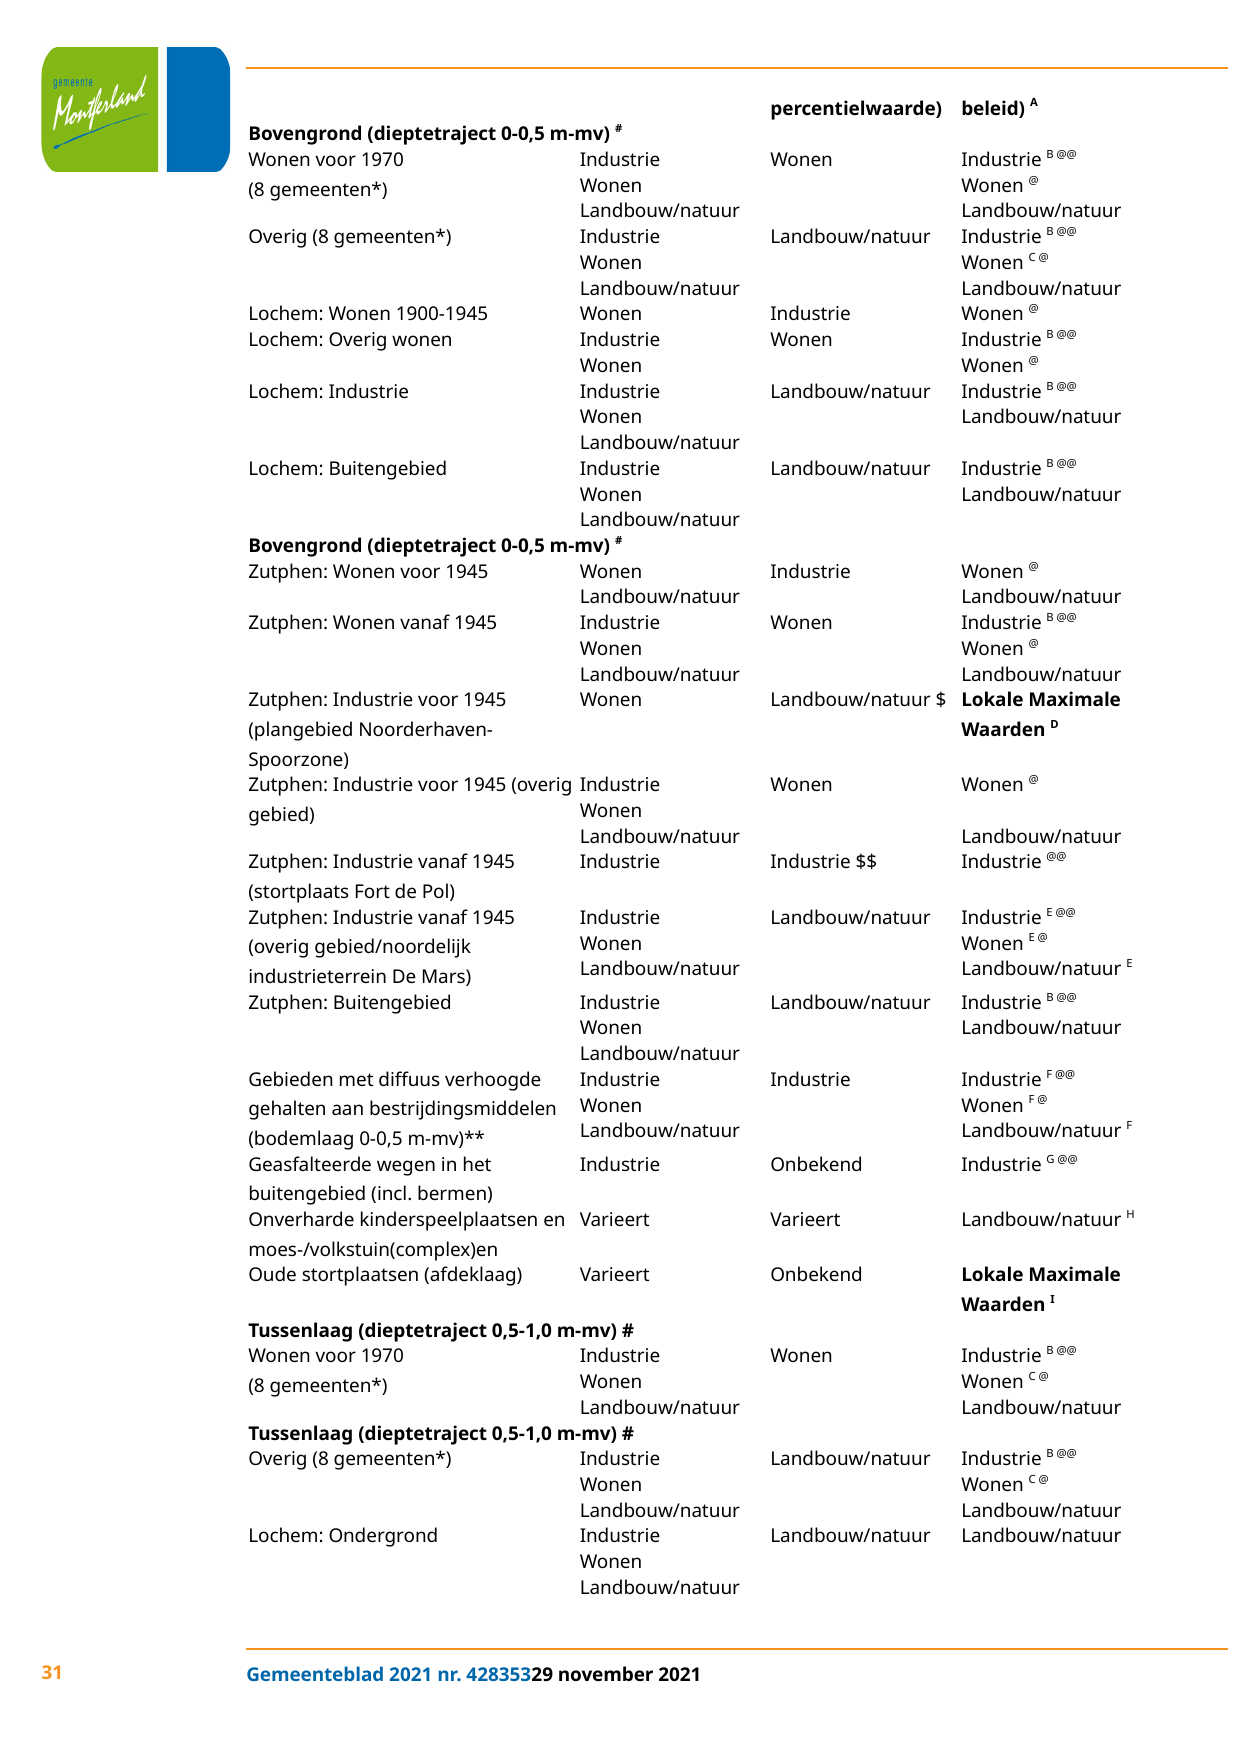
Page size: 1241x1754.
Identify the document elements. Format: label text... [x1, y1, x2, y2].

table_cell Industrie [580, 904, 770, 930]
table_cell Wonen @ [961, 301, 1152, 326]
table_cell Zutphen: Buitengebied [248, 989, 579, 1066]
table_cell Landbouw/natuur [961, 275, 1152, 301]
table_cell Landbouw/natuur [580, 584, 770, 609]
table_cell Wonen F @ [961, 1092, 1152, 1117]
table_cell Industrie E @@ [961, 904, 1152, 930]
table_cell Zutphen: Industrie vanaf 1945 (stortplaats Fort de Pol) [248, 849, 579, 904]
table_cell Industrie B @@ [961, 378, 1152, 403]
table_cell Industrie [580, 1151, 770, 1206]
table_cell Wonen voor 1970 (8 gemeenten*) [248, 146, 579, 223]
table_header beleid) A [961, 95, 1152, 121]
table_cell Lochem: Industrie [248, 378, 579, 455]
table_cell Landbouw/natuur [580, 198, 770, 223]
table_cell Wonen C @ [961, 1368, 1152, 1394]
table_cell Varieert [580, 1262, 770, 1317]
table_cell Wonen [580, 481, 770, 506]
table_cell Landbouw/natuur [580, 823, 770, 849]
table_cell Bovengrond (dieptetraject 0-0,5 m-mv) # [248, 532, 1152, 558]
table_cell Industrie F @@ [961, 1066, 1152, 1092]
table_cell Industrie [580, 1523, 770, 1548]
table_cell Landbouw/natuur [961, 1015, 1152, 1066]
table_cell Lochem: Buitengebied [248, 455, 579, 532]
table_cell Zutphen: Industrie voor 1945 (overig gebied) [248, 771, 579, 849]
table_cell Landbouw/natuur [961, 198, 1152, 223]
table_cell Landbouw/natuur [961, 823, 1152, 849]
table_cell Landbouw/natuur [580, 1040, 770, 1066]
table_cell Industrie B @@ [961, 455, 1152, 481]
table_cell Wonen [580, 1549, 770, 1574]
table_cell Industrie [770, 1066, 961, 1151]
table_cell Tussenlaag (dieptetraject 0,5-1,0 m-mv) # [248, 1317, 1152, 1343]
table_cell Varieert [580, 1206, 770, 1262]
table_cell Onverharde kinderspeelplaatsen en moes-/volkstuin(complex)en [248, 1206, 579, 1262]
table_header [580, 95, 770, 121]
table_cell Wonen [580, 301, 770, 326]
table_header [248, 95, 579, 121]
table_cell Lochem: Wonen 1900-1945 [248, 301, 579, 326]
table_cell Industrie [580, 609, 770, 635]
table_cell Landbouw/natuur [580, 429, 770, 455]
table_cell Wonen @ [961, 352, 1152, 378]
table_cell Wonen C @ [961, 249, 1152, 275]
table_cell Industrie B @@ [961, 609, 1152, 635]
table_cell Landbouw/natuur [961, 1394, 1152, 1420]
table_cell Wonen [580, 1368, 770, 1394]
table_cell Wonen [580, 1015, 770, 1040]
table_cell Wonen [580, 558, 770, 584]
table_cell Zutphen: Industrie voor 1945 (plangebied Noorderhaven-Spoorzone) [248, 687, 579, 771]
table_cell Landbouw/natuur H [961, 1206, 1152, 1262]
table_cell Wonen [580, 249, 770, 275]
table_cell Landbouw/natuur [770, 1446, 961, 1523]
table_cell Industrie B @@ [961, 224, 1152, 249]
table_cell Tussenlaag (dieptetraject 0,5-1,0 m-mv) # [248, 1420, 1152, 1446]
table_cell Landbouw/natuur [961, 1523, 1152, 1600]
table_cell Landbouw/natuur [770, 224, 961, 301]
table_cell Wonen [580, 404, 770, 429]
table_cell Wonen [770, 771, 961, 849]
table_cell Wonen @ [961, 558, 1152, 584]
table_cell Industrie [580, 378, 770, 403]
table_cell Landbouw/natuur [961, 481, 1152, 532]
table_cell Landbouw/natuur [580, 1394, 770, 1420]
table_cell Landbouw/natuur E [961, 955, 1152, 989]
table_cell Industrie [580, 771, 770, 797]
table_cell Wonen [580, 797, 770, 823]
table_cell Wonen [770, 146, 961, 223]
table_cell Wonen E @ [961, 930, 1152, 955]
table_cell Lokale Maximale Waarden D [961, 687, 1152, 771]
table_cell Wonen [580, 172, 770, 198]
table_cell Industrie G @@ [961, 1151, 1152, 1206]
table_cell Landbouw/natuur F [961, 1118, 1152, 1151]
table_cell Wonen [580, 1092, 770, 1117]
table_cell Industrie [580, 326, 770, 352]
picture [41, 47, 231, 172]
table_cell Wonen [770, 326, 961, 378]
table_cell Landbouw/natuur $ [770, 687, 961, 771]
table_cell Onbekend [770, 1262, 961, 1317]
table_cell Wonen C @ [961, 1471, 1152, 1497]
table_cell Wonen [580, 1471, 770, 1497]
table_cell Wonen [770, 609, 961, 687]
table_cell Landbouw/natuur [580, 275, 770, 301]
table_cell Industrie B @@ [961, 1446, 1152, 1471]
table_cell Geasfalteerde wegen in het buitengebied (incl. bermen) [248, 1151, 579, 1206]
table_cell Gebieden met diffuus verhoogde gehalten aan bestrijdingsmiddelen (bodemlaag 0-0,5 m-mv)** [248, 1066, 579, 1151]
table_cell Industrie [580, 1066, 770, 1092]
table_cell Industrie [770, 301, 961, 326]
table_cell Landbouw/natuur [580, 1574, 770, 1600]
table_cell Wonen @ [961, 172, 1152, 198]
table_cell Overig (8 gemeenten*) [248, 224, 579, 301]
table_cell Wonen @ [961, 635, 1152, 661]
table_cell Wonen voor 1970 (8 gemeenten*) [248, 1343, 579, 1420]
table_cell Zutphen: Wonen voor 1945 [248, 558, 579, 609]
table_cell Landbouw/natuur [580, 955, 770, 989]
table_cell Industrie [580, 1343, 770, 1368]
table_cell Bovengrond (dieptetraject 0-0,5 m-mv) # [248, 121, 1152, 146]
table_cell Industrie [580, 989, 770, 1014]
table_cell Oude stortplaatsen (afdeklaag) [248, 1262, 579, 1317]
table_cell Landbouw/natuur [770, 904, 961, 989]
table_cell Landbouw/natuur [961, 661, 1152, 687]
table_cell Landbouw/natuur [770, 989, 961, 1066]
table_cell Wonen [770, 1343, 961, 1420]
table_cell Landbouw/natuur [770, 1523, 961, 1600]
table_cell Landbouw/natuur [580, 1118, 770, 1151]
table_cell Landbouw/natuur [580, 661, 770, 687]
table_cell Industrie B @@ [961, 1343, 1152, 1368]
table_cell Lochem: Overig wonen [248, 326, 579, 378]
table_cell Wonen [580, 930, 770, 955]
table_cell Varieert [770, 1206, 961, 1262]
table_header percentielwaarde) [770, 95, 961, 121]
table_cell Industrie @@ [961, 849, 1152, 904]
table_cell Landbouw/natuur [770, 378, 961, 455]
table_cell Industrie [580, 849, 770, 904]
table_cell Landbouw/natuur [770, 455, 961, 532]
table_cell Overig (8 gemeenten*) [248, 1446, 579, 1523]
table_cell Landbouw/natuur [961, 404, 1152, 455]
table_cell Industrie [580, 1446, 770, 1471]
table_cell Landbouw/natuur [580, 506, 770, 532]
table_cell Industrie [580, 224, 770, 249]
table_cell Wonen [580, 635, 770, 661]
table_cell Lochem: Ondergrond [248, 1523, 579, 1600]
table_cell Industrie [770, 558, 961, 609]
table_cell Industrie [580, 455, 770, 481]
table_cell Zutphen: Wonen vanaf 1945 [248, 609, 579, 687]
table_cell Onbekend [770, 1151, 961, 1206]
table_cell Lokale Maximale Waarden I [961, 1262, 1152, 1317]
table_cell Industrie B @@ [961, 326, 1152, 352]
table_cell Wonen @ [961, 771, 1152, 823]
table_cell Landbouw/natuur [961, 584, 1152, 609]
table_cell Landbouw/natuur [961, 1497, 1152, 1523]
table_cell Industrie $$ [770, 849, 961, 904]
table_cell Industrie [580, 146, 770, 172]
table_cell Zutphen: Industrie vanaf 1945 (overig gebied/noordelijk industrieterrein De Mars) [248, 904, 579, 989]
table_cell Industrie B @@ [961, 989, 1152, 1014]
table_cell Landbouw/natuur [580, 1497, 770, 1523]
table_cell Wonen [580, 687, 770, 771]
table_cell Industrie B @@ [961, 146, 1152, 172]
table_cell Wonen [580, 352, 770, 378]
